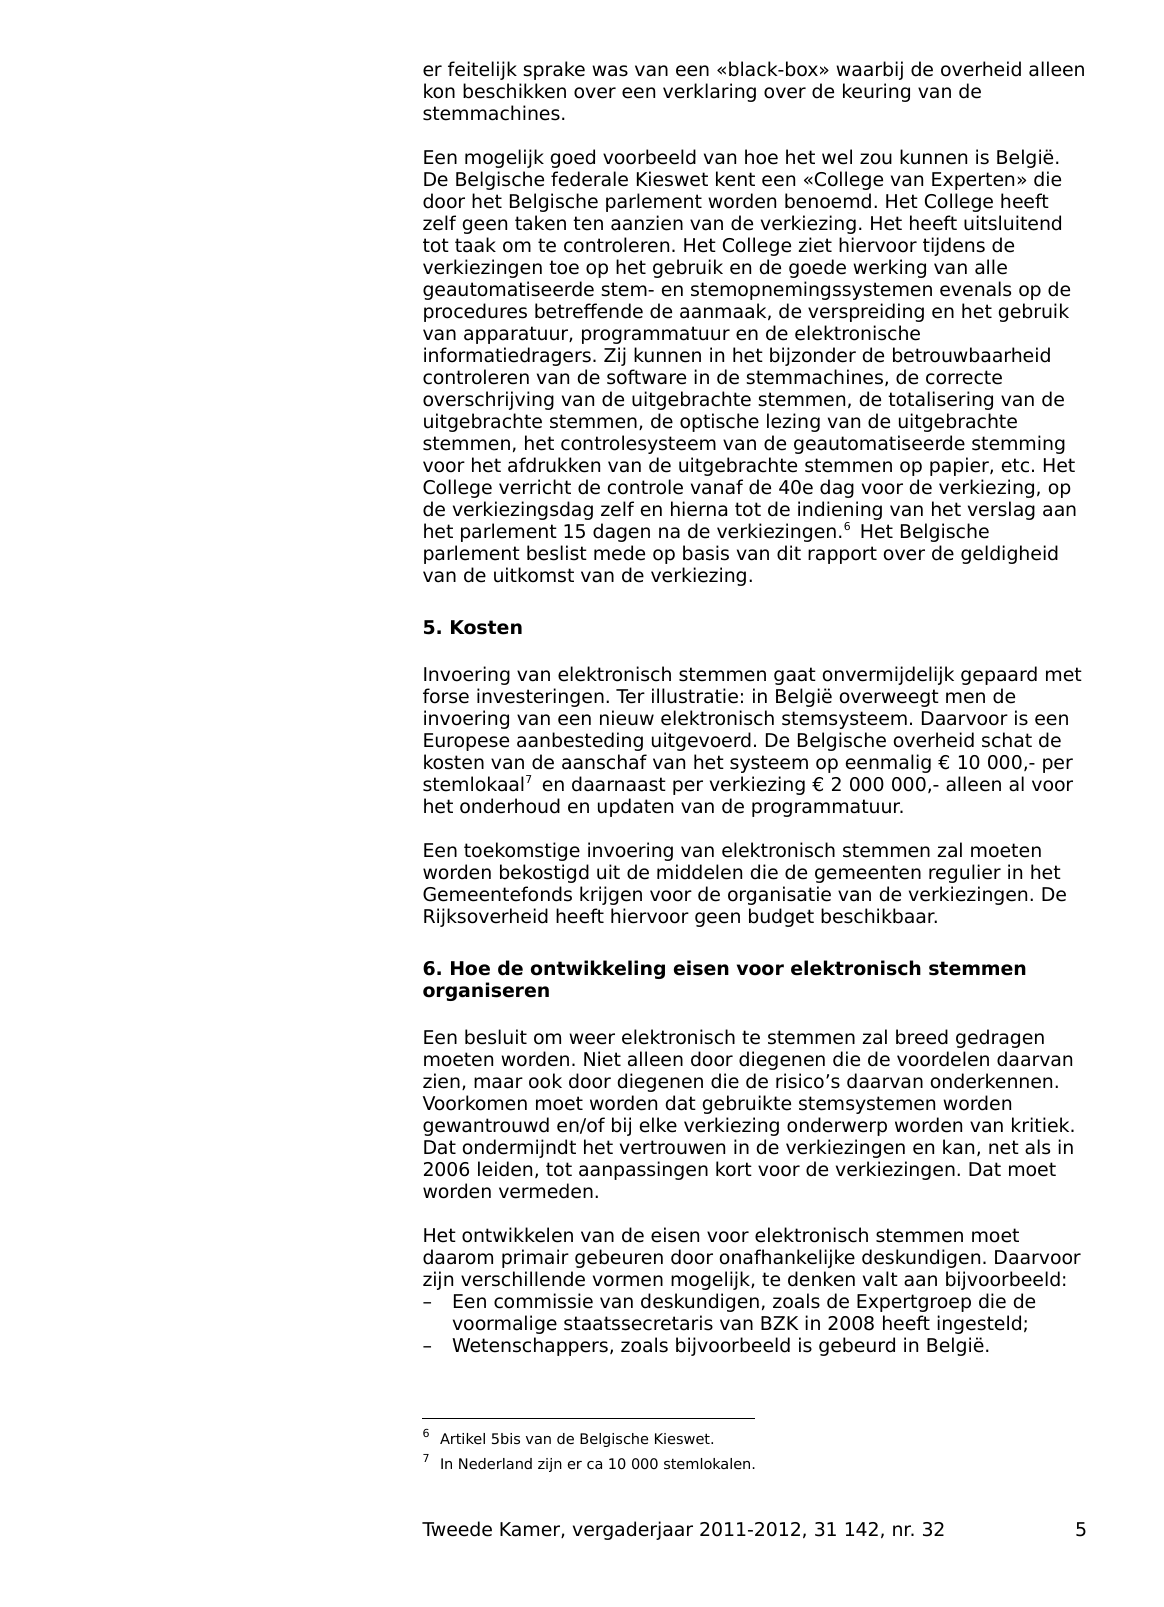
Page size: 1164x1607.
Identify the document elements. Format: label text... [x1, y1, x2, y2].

text Een mogelijk goed voorbeeld van hoe het wel zou kunnen is België. De Belgische federale Kieswet kent een «College van Experten» die door het Belgische parlement worden benoemd. Het College heeft zelf geen taken ten aanzien van de verkiezing. Het heeft uitsluitend tot taak om te controleren. Het College ziet hiervoor tijdens de verkiezingen toe op het gebruik en de goede werking van alle geautomatiseerde stem- en stemopnemingssystemen evenals op de procedures betreffende de aanmaak, de verspreiding en het gebruik van apparatuur, programmatuur en de elektronische informatiedragers. Zij kunnen in het bijzonder de betrouwbaarheid controleren van de software in de stemmachines, de correcte overschrijving van de uitgebrachte stemmen, de totalisering van de uitgebrachte stemmen, de optische lezing van de uitgebrachte stemmen, het controlesysteem van de geautomatiseerde stemming voor het afdrukken van de uitgebrachte stemmen op papier, etc. Het College verricht de controle vanaf de 40e dag voor de verkiezing, op de verkiezingsdag zelf en hierna tot de indiening van het verslag aan het parlement 15 dagen na de verkiezingen. Het Belgische parlement beslist mede op basis van dit rapport over de geldigheid van de uitkomst van de verkiezing. [422, 147, 1087, 587]
text Een besluit om weer elektronisch te stemmen zal breed gedragen moeten worden. Niet alleen door diegenen die de voordelen daarvan zien, maar ook door diegenen die de risico’s daarvan onderkennen. Voorkomen moet worden dat gebruikte stemsystemen worden gewantrouwd en/of bij elke verkiezing onderwerp worden van kritiek. Dat ondermijndt het vertrouwen in de verkiezingen en kan, net als in 2006 leiden, tot aanpassingen kort voor de verkiezingen. Dat moet worden vermeden. [422, 1027, 1087, 1202]
text – Wetenschappers, zoals bijvoorbeeld is gebeurd in België. [422, 1334, 1087, 1357]
subtitle 6. Hoe de ontwikkeling eisen voor elektronisch stemmen organiseren [422, 958, 1087, 1002]
text Een toekomstige invoering van elektronisch stemmen zal moeten worden bekostigd uit de middelen die de gemeenten regulier in het Gemeentefonds krijgen voor de organisatie van de verkiezingen. De Rijksoverheid heeft hiervoor geen budget beschikbaar. [422, 840, 1087, 928]
text Het ontwikkelen van de eisen voor elektronisch stemmen moet daarom primair gebeuren door onafhankelijke deskundigen. Daarvoor zijn verschillende vormen mogelijk, te denken valt aan bijvoorbeeld: [422, 1225, 1087, 1291]
text – Een commissie van deskundigen, zoals de Expertgroep die de voormalige staatssecretaris van BZK in 2008 heeft ingesteld; [422, 1291, 1087, 1334]
text In Nederland zijn er ca 10 000 stemlokalen. [422, 1452, 1087, 1474]
text Invoering van elektronisch stemmen gaat onvermijdelijk gepaard met forse investeringen. Ter illustratie: in België overweegt men de invoering van een nieuw elektronisch stemsysteem. Daarvoor is een Europese aanbesteding uitgevoerd. De Belgische overheid schat de kosten van de aanschaf van het systeem op eenmalig € 10 000,- per stemlokaal en daarnaast per verkiezing € 2 000 000,- alleen al voor het onderhoud en updaten van de programmatuur. [422, 664, 1087, 818]
text er feitelijk sprake was van een «black-box» waarbij de overheid alleen kon beschikken over een verklaring over de keuring van de stemmachines. [422, 59, 1087, 125]
text Artikel 5bis van de Belgische Kieswet. [422, 1427, 1087, 1449]
subtitle 5. Kosten [422, 617, 1087, 639]
